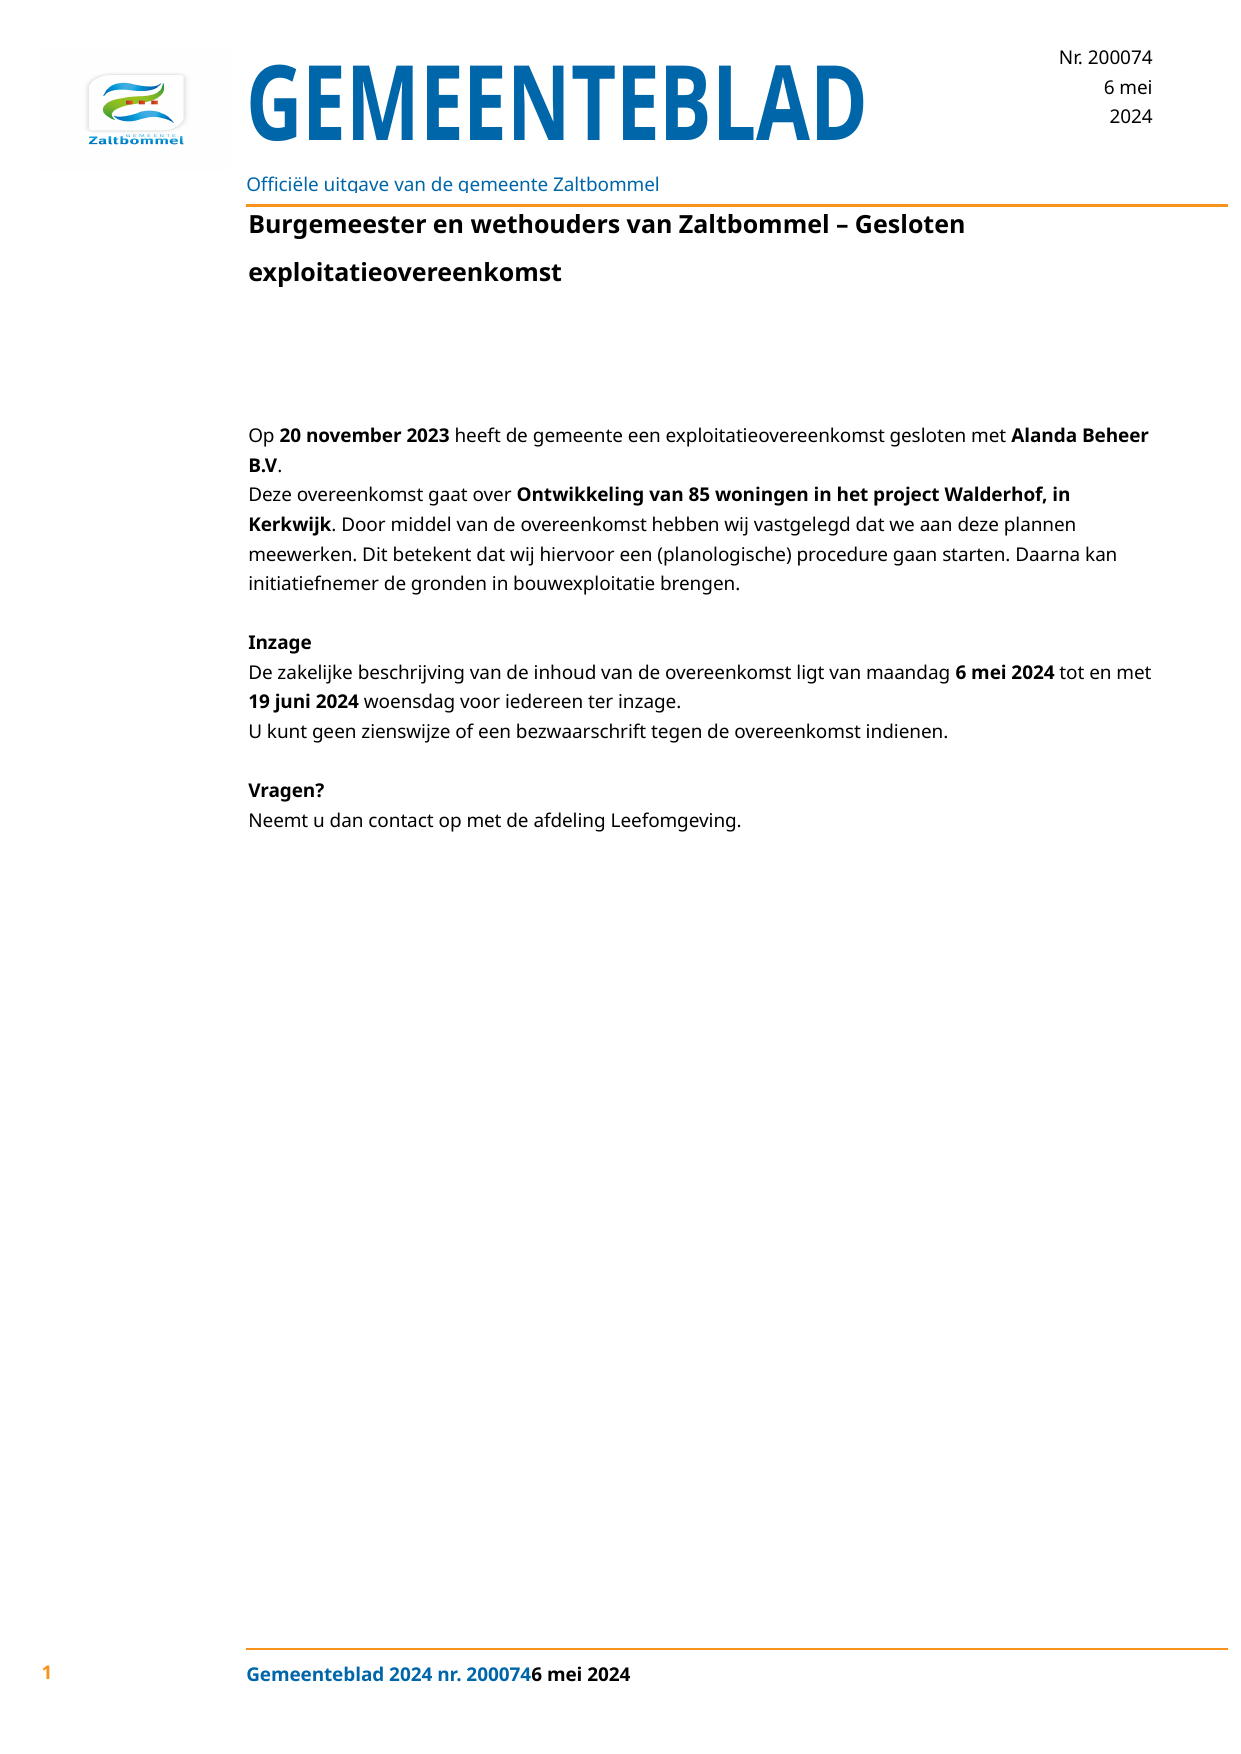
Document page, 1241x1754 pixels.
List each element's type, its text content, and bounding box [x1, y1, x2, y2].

text Neemt u dan contact op met de afdeling Leefomgeving. [248, 807, 1152, 833]
picture [41, 47, 231, 172]
text U kunt geen zienswijze of een bezwaarschrift tegen de overeenkomst indienen. [248, 718, 1152, 744]
text Op 20 november 2023 heeft de gemeente een exploitatieovereenkomst gesloten met Alanda Beheer B.V. [248, 422, 1152, 478]
text Deze overeenkomst gaat over Ontwikkeling van 85 woningen in het project Walderhof, in Kerkwijk. Door middel van de overeenkomst hebben wij vastgelegd dat we aan deze plannen meewerken. Dit betekent dat wij hiervoor een (planologische) procedure gaan starten. Daarna kan initiatiefnemer de gronden in bouwexploitatie brengen. [248, 482, 1152, 596]
text De zakelijke beschrijving van de inhoud van de overeenkomst ligt van maandag 6 mei 2024 tot en met 19 juni 2024 woensdag voor iedereen ter inzage. [248, 659, 1152, 714]
text Burgemeester en wethouders van Zaltbommel – Gesloten exploitatieovereenkomst [248, 207, 1152, 288]
text Vragen? [248, 777, 1152, 803]
text Inzage [248, 629, 1152, 655]
